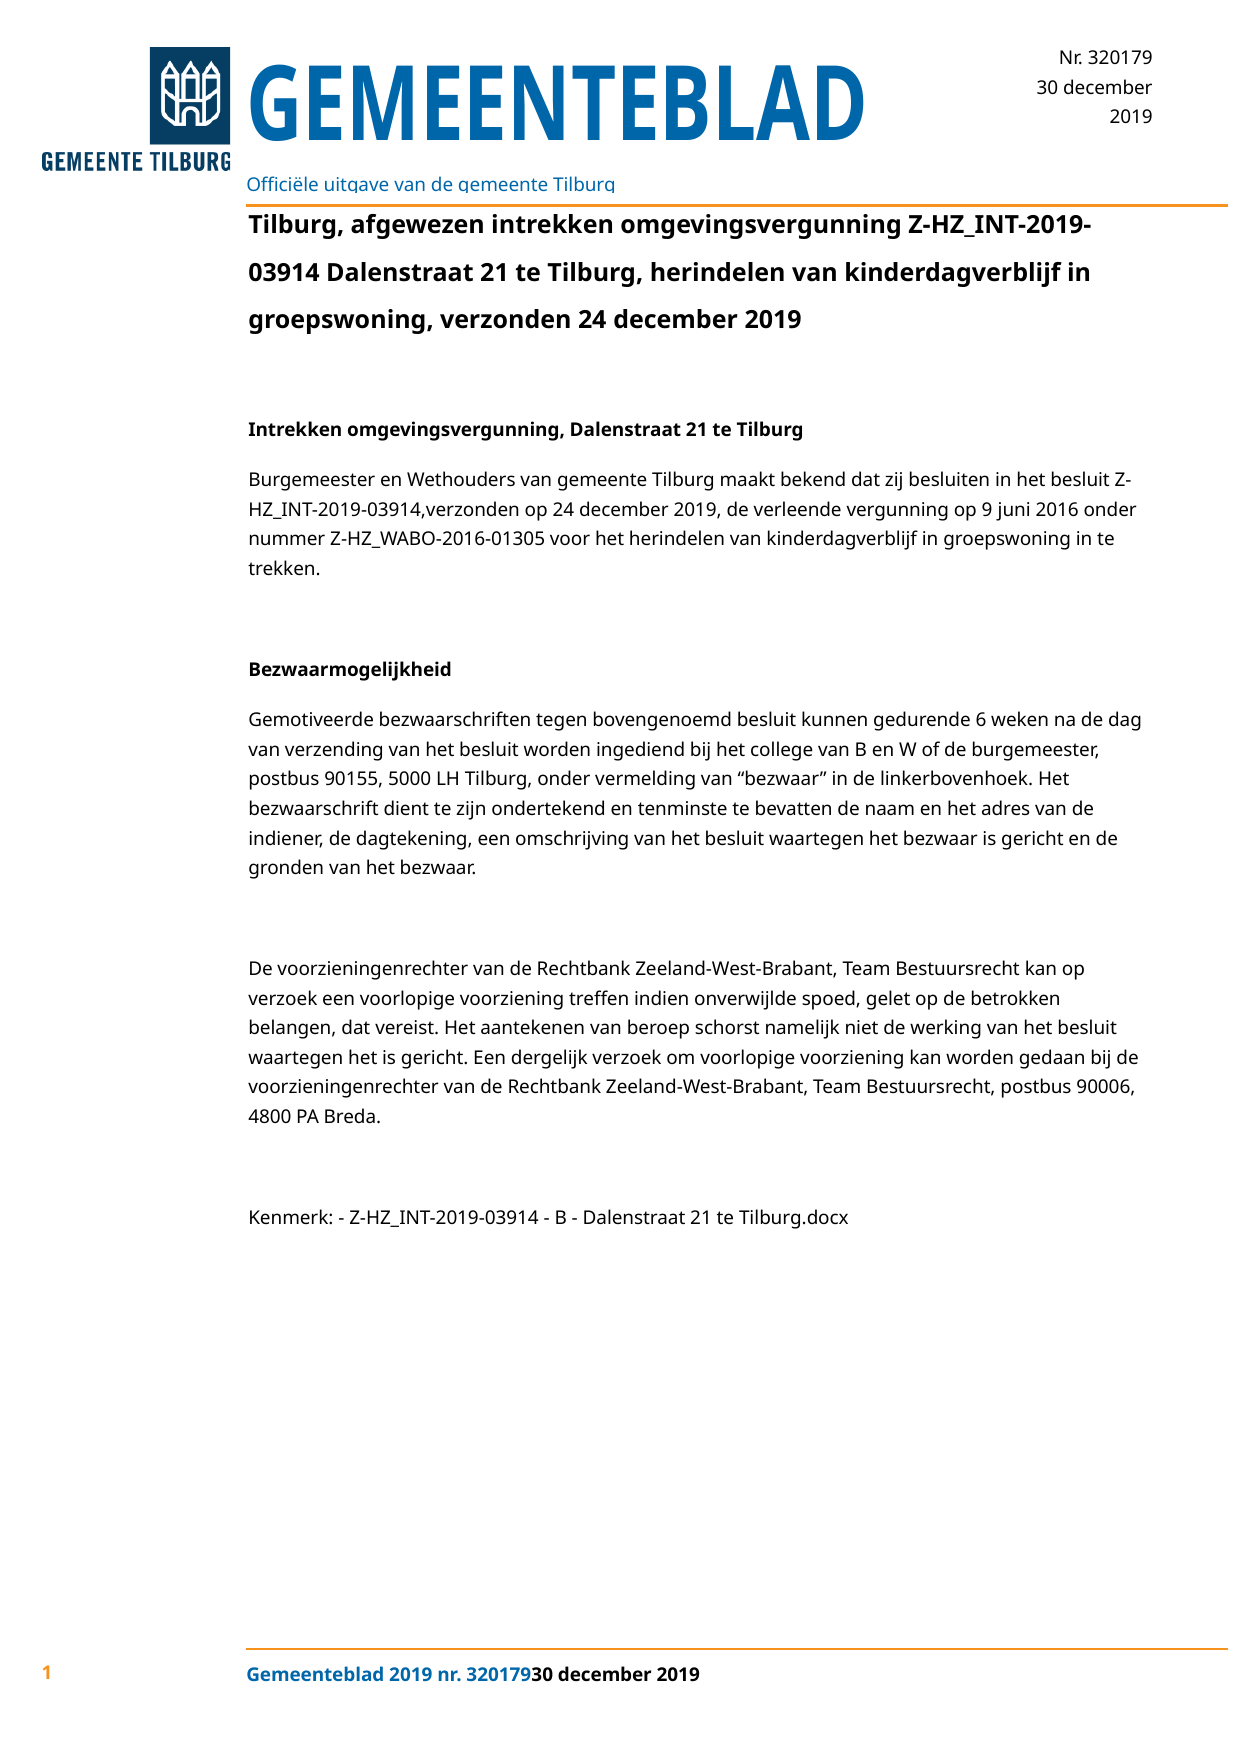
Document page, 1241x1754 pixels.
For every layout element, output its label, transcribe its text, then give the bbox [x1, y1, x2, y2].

text Burgemeester en Wethouders van gemeente Tilburg maakt bekend dat zij besluiten in het besluit Z-HZ_INT-2019-03914,verzonden op 24 december 2019, de verleende vergunning op 9 juni 2016 onder nummer Z-HZ_WABO-2016-01305 voor het herindelen van kinderdagverblijf in groepswoning in te trekken. [248, 466, 1152, 581]
text Bezwaarmogelijkheid [248, 656, 1152, 682]
text De voorzieningenrechter van de Rechtbank Zeeland-West-Brabant, Team Bestuursrecht kan op verzoek een voorlopige voorziening treffen indien onverwijlde spoed, gelet op de betrokken belangen, dat vereist. Het aantekenen van beroep schorst namelijk niet de werking van het besluit waartegen het is gericht. Een dergelijk verzoek om voorlopige voorziening kan worden gedaan bij de voorzieningenrechter van de Rechtbank Zeeland-West-Brabant, Team Bestuursrecht, postbus 90006, 4800 PA Breda. [248, 955, 1152, 1129]
text Gemotiveerde bezwaarschriften tegen bovengenoemd besluit kunnen gedurende 6 weken na de dag van verzending van het besluit worden ingediend bij het college van B en W of de burgemeester, postbus 90155, 5000 LH Tilburg, onder vermelding van “bezwaar” in de linkerbovenhoek. Het bezwaarschrift dient te zijn ondertekend en tenminste te bevatten de naam en het adres van de indiener, de dagtekening, een omschrijving van het besluit waartegen het bezwaar is gericht en de gronden van het bezwaar. [248, 706, 1152, 880]
text Kenmerk: - Z-HZ_INT-2019-03914 - B - Dalenstraat 21 te Tilburg.docx [248, 1204, 1152, 1229]
text Tilburg, afgewezen intrekken omgevingsvergunning Z-HZ_INT-2019-03914 Dalenstraat 21 te Tilburg, herindelen van kinderdagverblijf in groepswoning, verzonden 24 december 2019 [248, 207, 1152, 336]
picture [41, 47, 231, 172]
text Intrekken omgevingsvergunning, Dalenstraat 21 te Tilburg [248, 416, 1152, 442]
